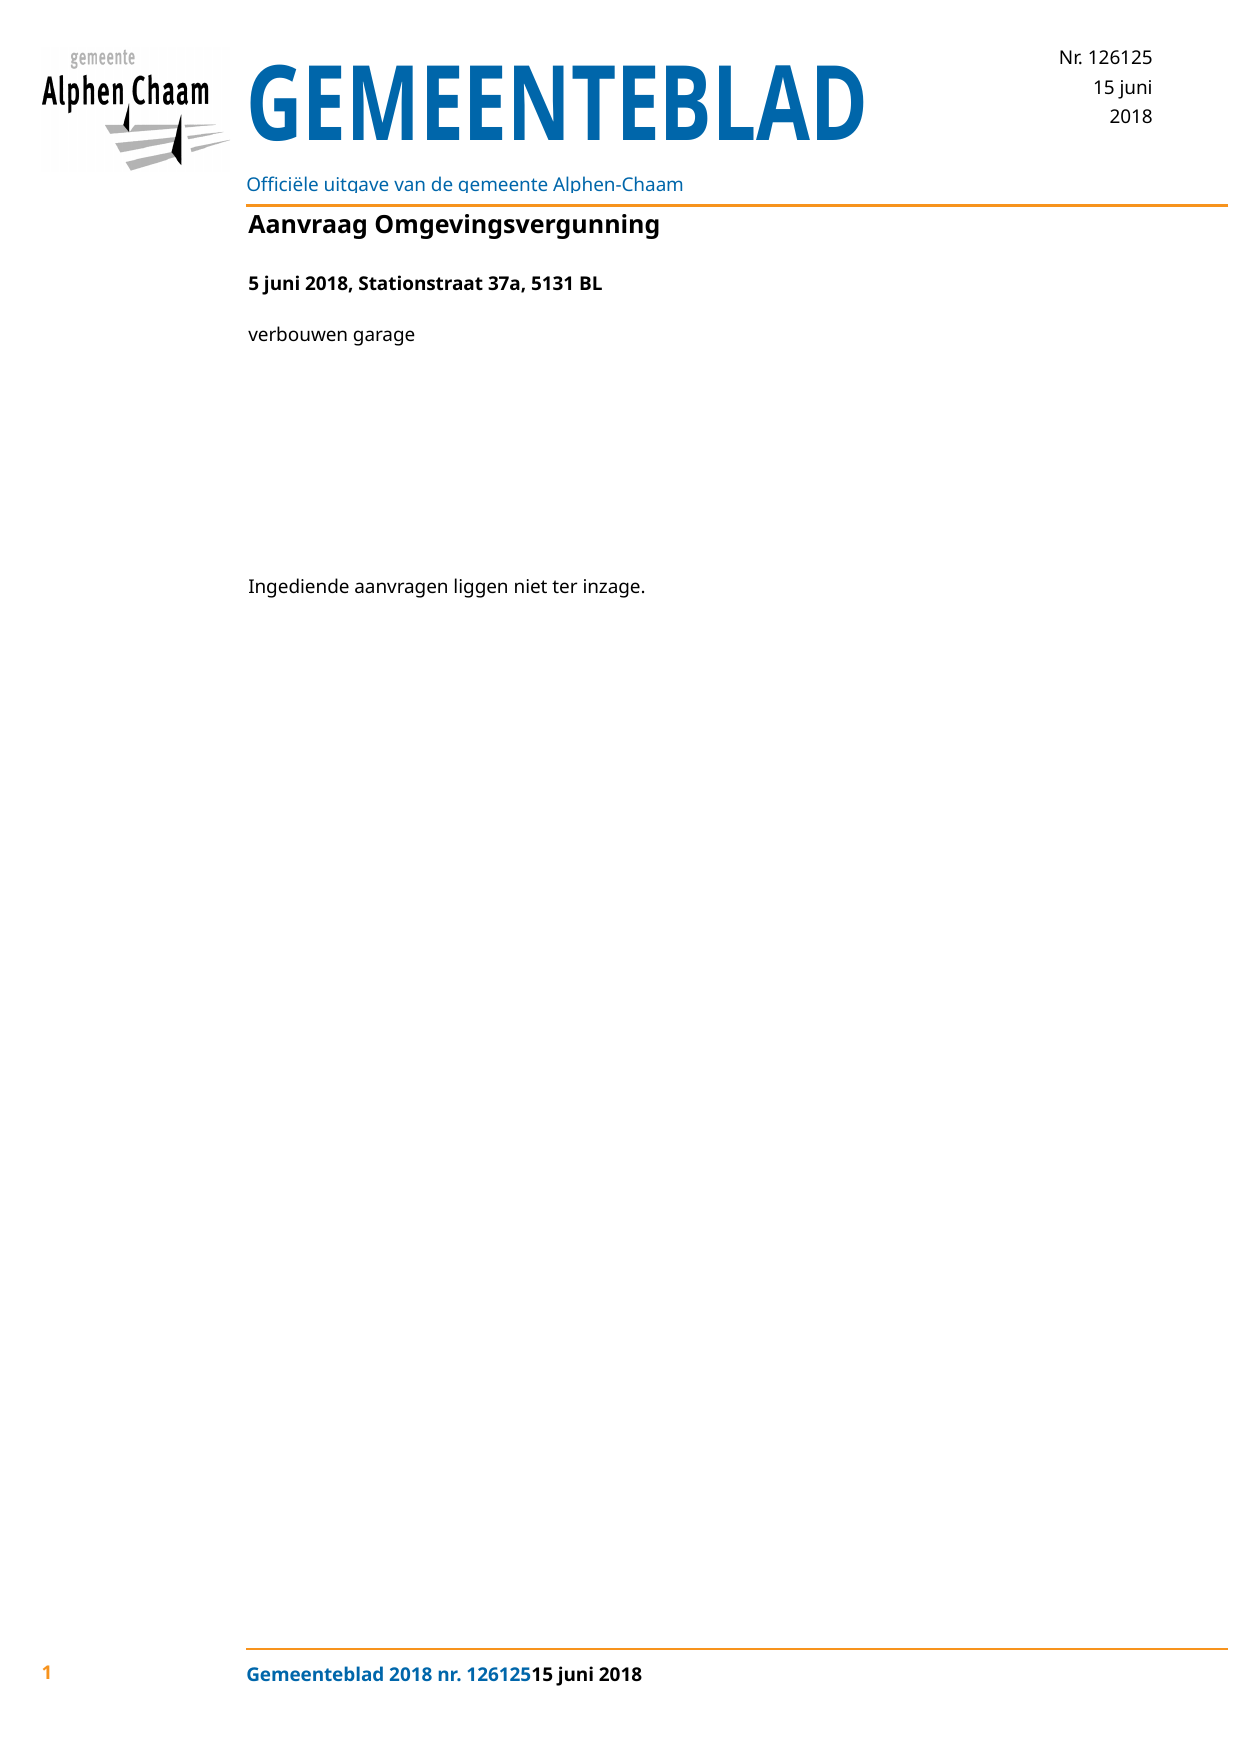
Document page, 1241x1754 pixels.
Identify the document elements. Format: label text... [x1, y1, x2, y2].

text verbouwen garage [248, 321, 1152, 346]
text Ingediende aanvragen liggen niet ter inzage. [248, 573, 1152, 598]
text Aanvraag Omgevingsvergunning [248, 207, 1152, 241]
picture [41, 47, 231, 172]
text 5 juni 2018, Stationstraat 37a, 5131 BL [248, 270, 1152, 296]
